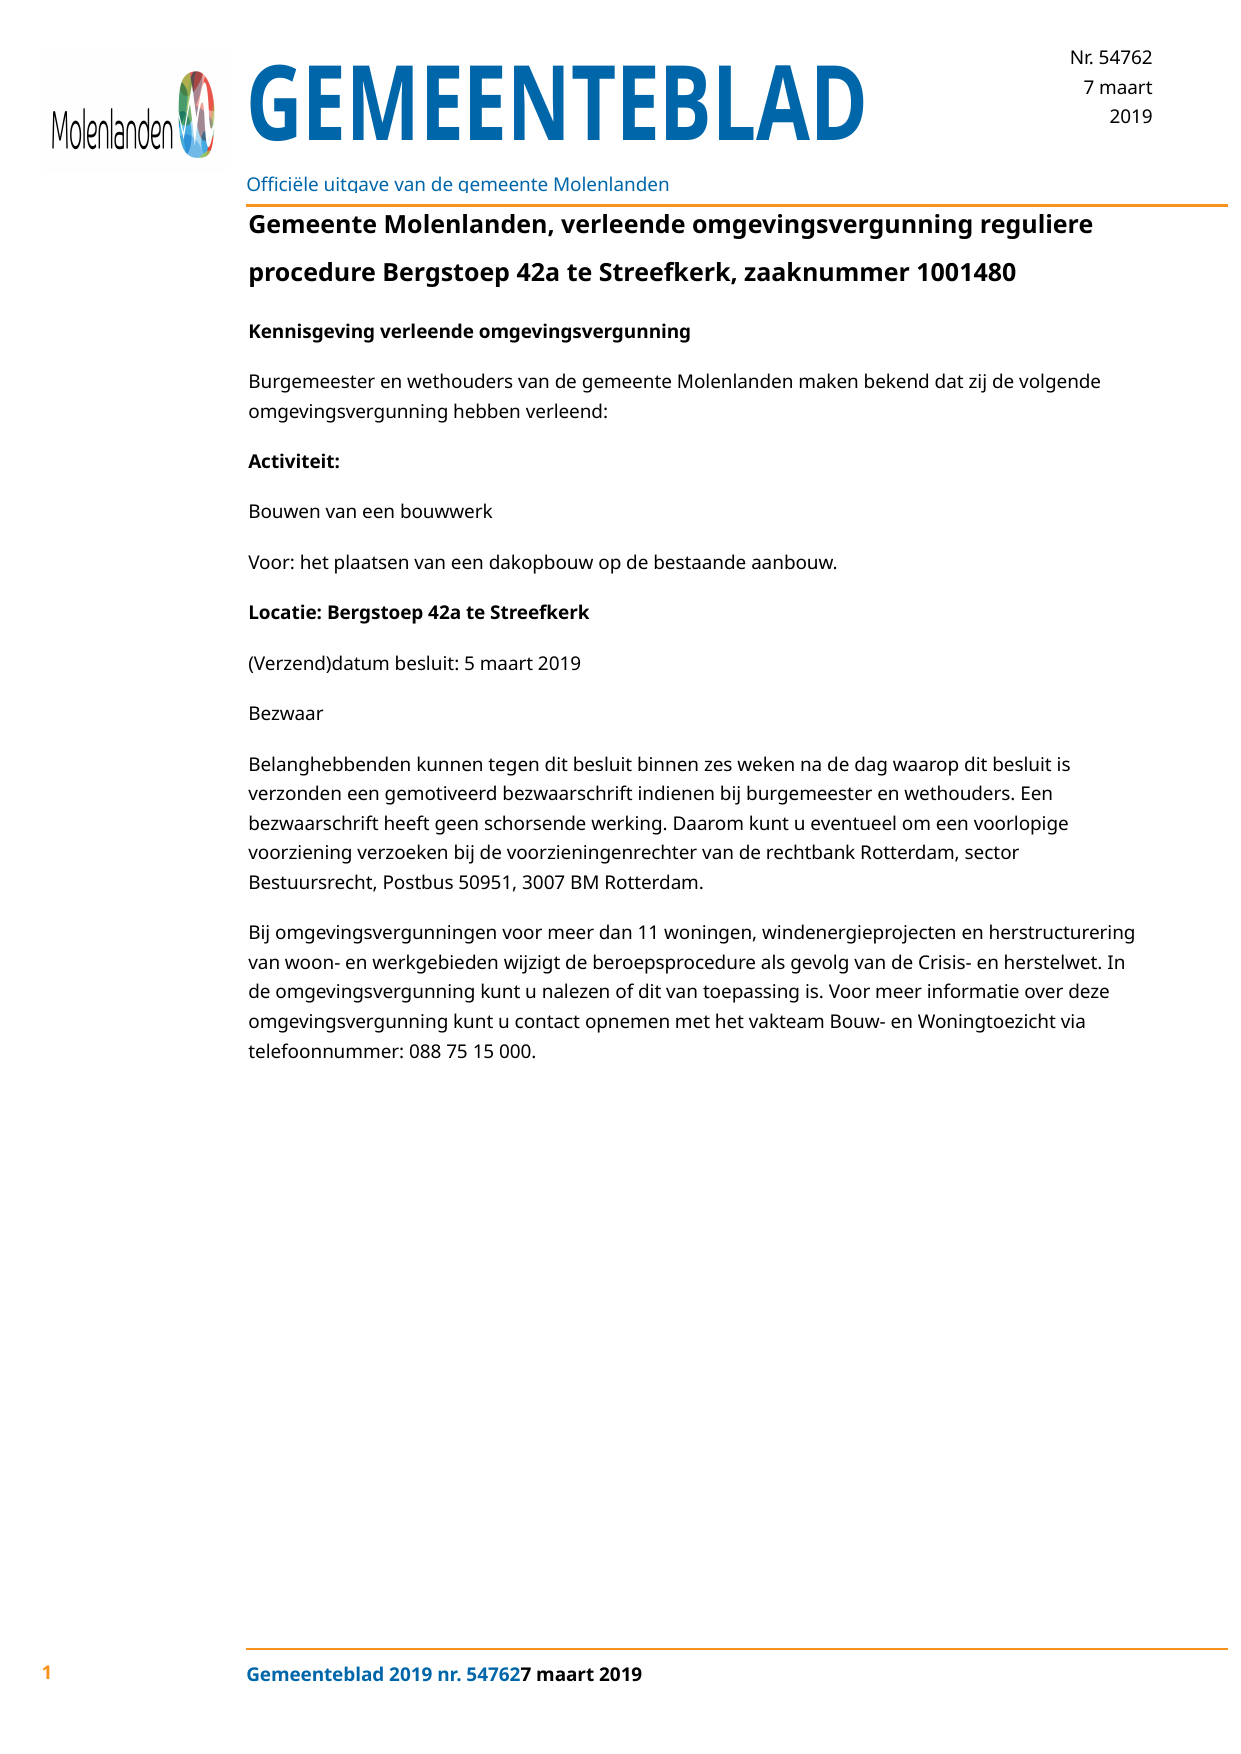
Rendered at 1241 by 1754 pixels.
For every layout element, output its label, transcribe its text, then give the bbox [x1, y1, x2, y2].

text (Verzend)datum besluit: 5 maart 2019 [248, 650, 1152, 676]
text Burgemeester en wethouders van de gemeente Molenlanden maken bekend dat zij de volgende omgevingsvergunning hebben verleend: [248, 368, 1152, 424]
text Bij omgevingsvergunningen voor meer dan 11 woningen, windenergieprojecten en herstructurering van woon- en werkgebieden wijzigt de beroepsprocedure als gevolg van de Crisis- en herstelwet. In de omgevingsvergunning kunt u nalezen of dit van toepassing is. Voor meer informatie over deze omgevingsvergunning kunt u contact opnemen met het vakteam Bouw- en Woningtoezicht via telefoonnummer: 088 75 15 000. [248, 919, 1152, 1064]
text Gemeente Molenlanden, verleende omgevingsvergunning reguliere procedure Bergstoep 42a te Streefkerk, zaaknummer 1001480 [248, 207, 1152, 288]
text Kennisgeving verleende omgevingsvergunning [248, 318, 1152, 344]
text Bouwen van een bouwwerk [248, 499, 1152, 524]
text Voor: het plaatsen van een dakopbouw op de bestaande aanbouw. [248, 549, 1152, 575]
text Belanghebbenden kunnen tegen dit besluit binnen zes weken na de dag waarop dit besluit is verzonden een gemotiveerd bezwaarschrift indienen bij burgemeester en wethouders. Een bezwaarschrift heeft geen schorsende werking. Daarom kunt u eventueel om een voorlopige voorziening verzoeken bij de voorzieningenrechter van de rechtbank Rotterdam, sector Bestuursrecht, Postbus 50951, 3007 BM Rotterdam. [248, 751, 1152, 895]
text Bezwaar [248, 700, 1152, 726]
text Locatie: Bergstoep 42a te Streefkerk [248, 599, 1152, 625]
text Activiteit: [248, 448, 1152, 474]
picture [41, 47, 231, 172]
